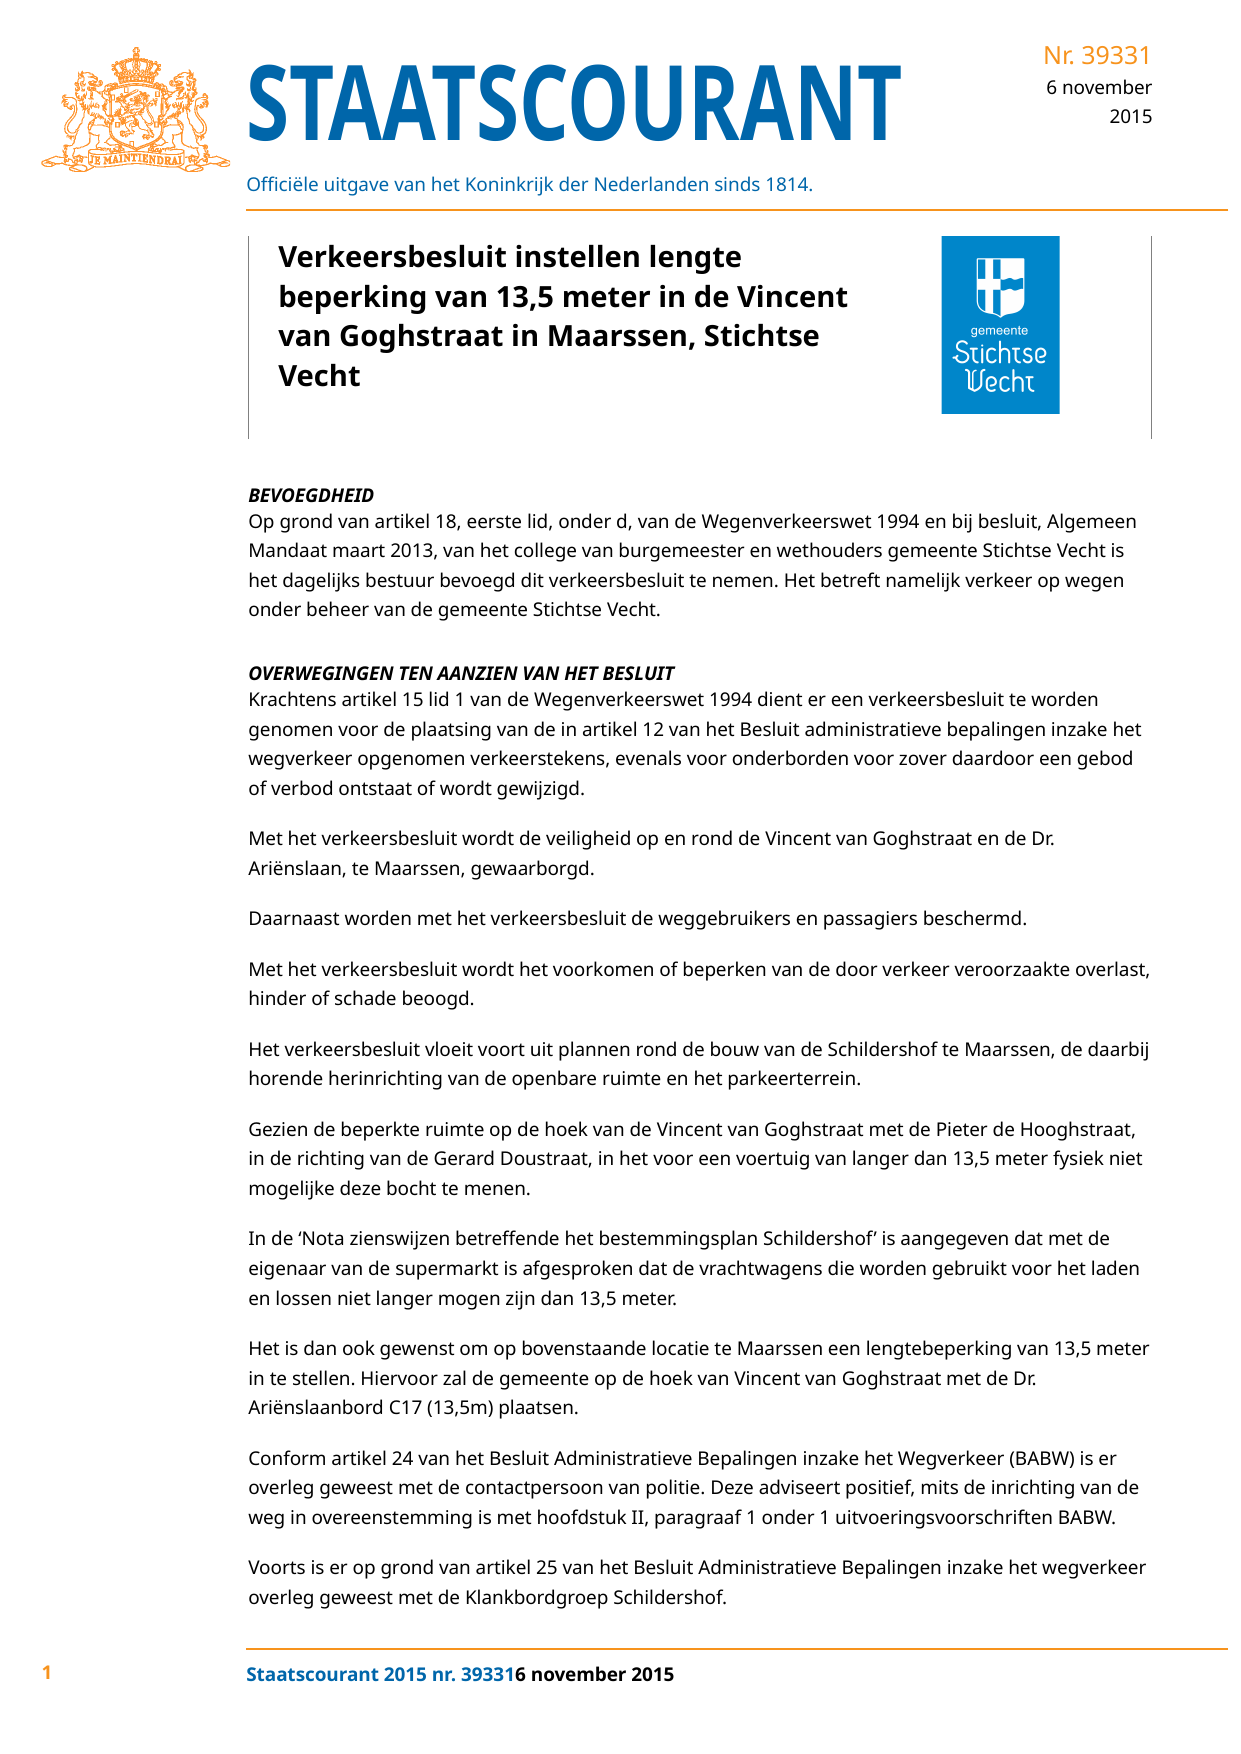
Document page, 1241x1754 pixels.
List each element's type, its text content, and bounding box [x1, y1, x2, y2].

table_header Verkeersbesluit instellen lengte beperking van 13,5 meter in de Vincent van Goghstraat in Maarssen, Stichtse Vecht [249, 236, 850, 439]
table_header [850, 236, 941, 413]
text OVERWEGINGEN TEN AANZIEN VAN HET BESLUIT [248, 661, 1152, 686]
text Het is dan ook gewenst om op bovenstaande locatie te Maarssen een lengtebeperking van 13,5 meter in te stellen. Hiervoor zal de gemeente op de hoek van Vincent van Goghstraat met de Dr. Ariënslaanbord C17 (13,5m) plaatsen. [248, 1335, 1152, 1420]
picture [1027, 377, 1032, 389]
table_header [850, 414, 1151, 439]
text Het verkeersbesluit vloeit voort uit plannen rond de bouw van de Schildershof te Maarssen, de daarbij horende herinrichting van de openbare ruimte en het parkeerterrein. [248, 1036, 1152, 1091]
text Voorts is er op grond van artikel 25 van het Besluit Administratieve Bepalingen inzake het wegverkeer overleg geweest met de Klankbordgroep Schildershof. [248, 1554, 1152, 1609]
text BEVOEGDHEID [248, 482, 1152, 508]
picture [971, 348, 977, 359]
picture [1000, 289, 1024, 317]
picture [1001, 259, 1024, 279]
text Krachtens artikel 15 lid 1 van de Wegenverkeerswet 1994 dient er een verkeersbesluit te worden genomen voor de plaatsing van de in artikel 12 van het Besluit administratieve bepalingen inzake het wegverkeer opgenomen verkeerstekens, evenals voor onderborden voor zover daardoor een gebod of verbod ontstaat of wordt gewijzigd. [248, 686, 1152, 801]
picture [1013, 370, 1020, 391]
text Op grond van artikel 18, eerste lid, onder d, van de Wegenverkeerswet 1994 en bij besluit, Algemeen Mandaat maart 2013, van het college van burgemeester en wethouders gemeente Stichtse Vecht is het dagelijks bestuur bevoegd dit verkeersbesluit te nemen. Het betreft namelijk verkeer op wegen onder beheer van de gemeente Stichtse Vecht. [248, 508, 1152, 622]
text Met het verkeersbesluit wordt de veiligheid op en rond de Vincent van Goghstraat en de Dr. Ariënslaan, te Maarssen, gewaarborgd. [248, 826, 1152, 881]
text Gezien de beperkte ruimte op de hoek van de Vincent van Goghstraat met de Pieter de Hooghstraat, in de richting van de Gerard Doustraat, in het voor een voertuig van langer dan 13,5 meter fysiek niet mogelijke deze bocht te menen. [248, 1116, 1152, 1201]
table_header [1060, 236, 1151, 413]
text Met het verkeersbesluit wordt het voorkomen of beperken van de door verkeer veroorzaakte overlast, hinder of schade beoogd. [248, 956, 1152, 1011]
text Daarnaast worden met het verkeersbesluit de weggebruikers en passagiers beschermd. [248, 906, 1152, 931]
text Conform artikel 24 van het Besluit Administratieve Bepalingen inzake het Wegverkeer (BABW) is er overleg geweest met de contactpersoon van politie. Deze adviseert positief, mits de inrichting van de weg in overeenstemming is met hoofdstuk II, paragraaf 1 onder 1 uitvoeringsvoorschriften BABW. [248, 1445, 1152, 1529]
text In de ‘Nota zienswijzen betreffende het bestemmingsplan Schildershof’ is aangegeven dat met de eigenaar van de supermarkt is afgesproken dat de vrachtwagens die worden gebruikt voor het laden en lossen niet langer mogen zijn dan 13,5 meter. [248, 1226, 1152, 1310]
picture [41, 47, 231, 172]
picture [1013, 348, 1019, 359]
picture [977, 259, 1000, 313]
